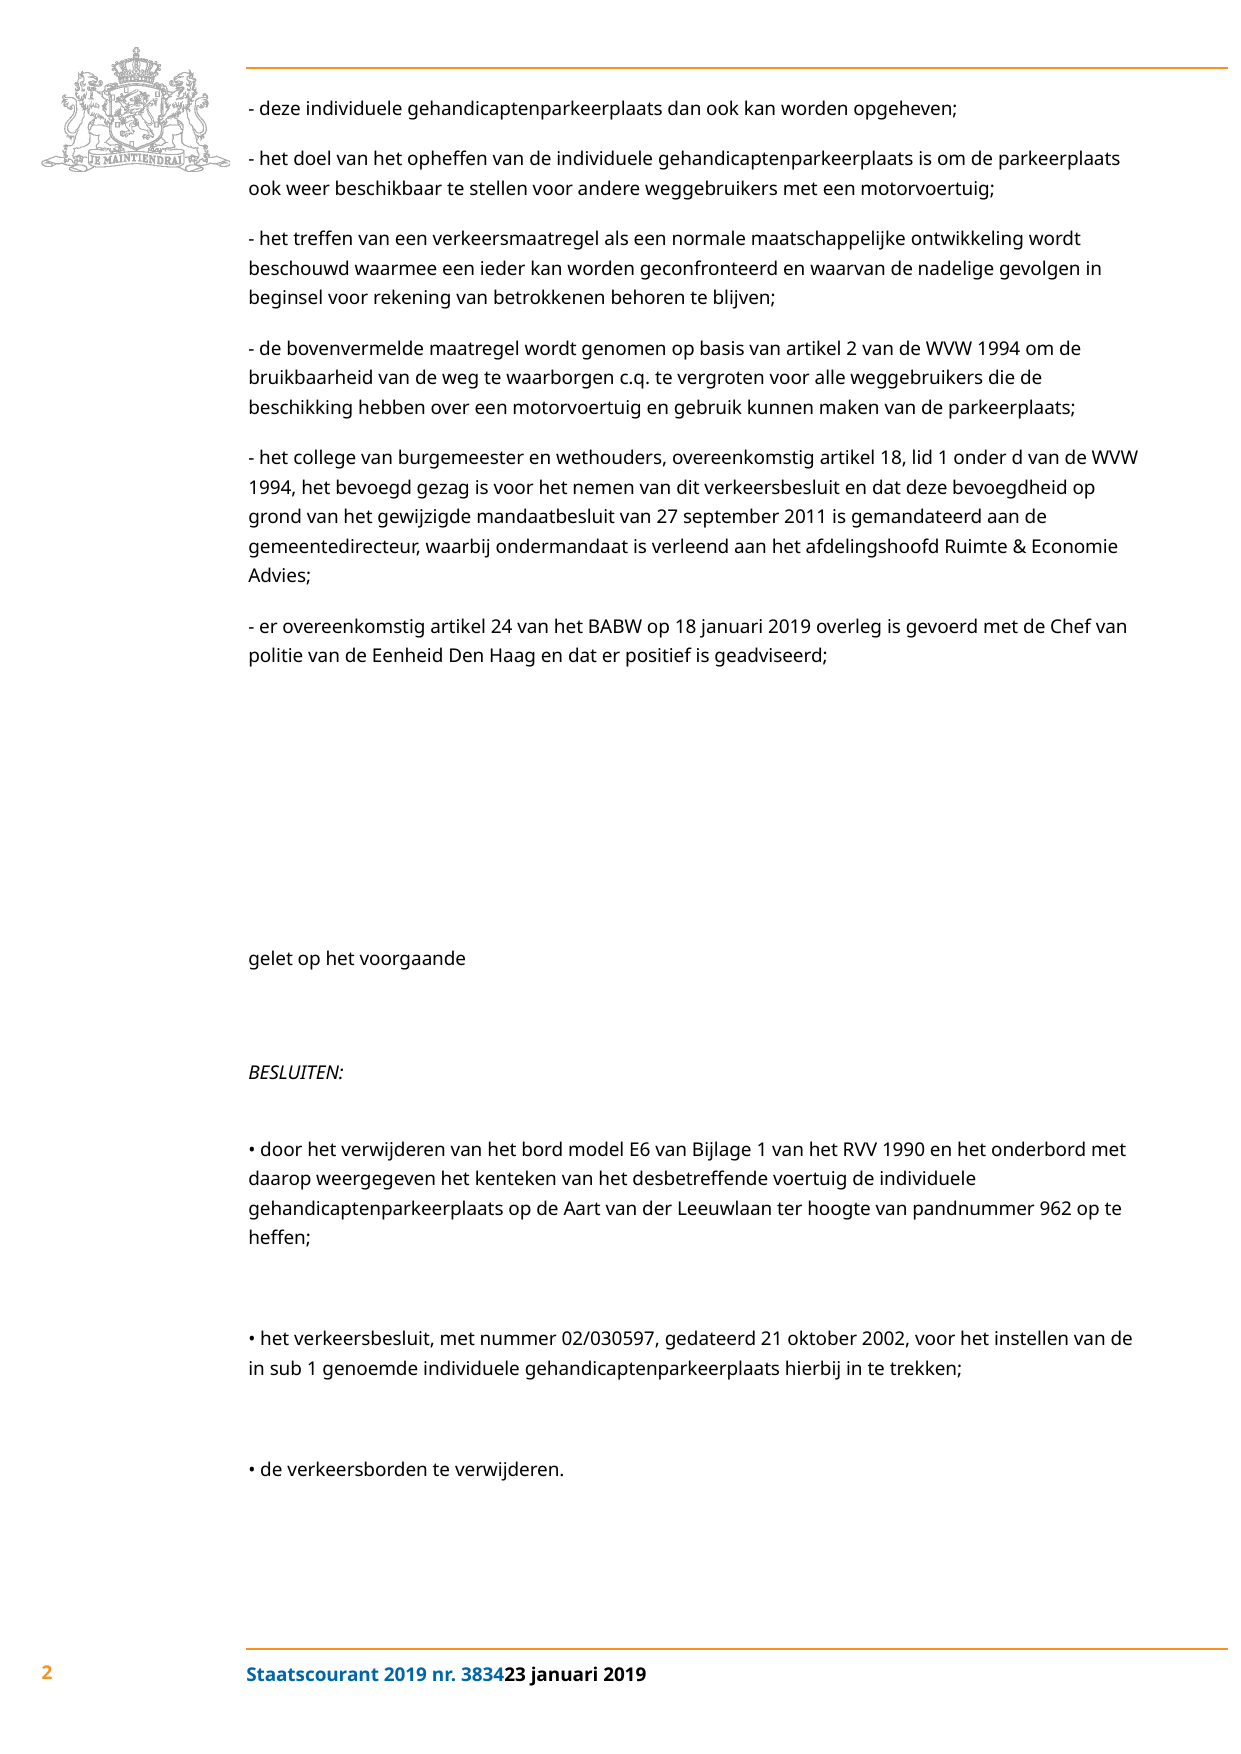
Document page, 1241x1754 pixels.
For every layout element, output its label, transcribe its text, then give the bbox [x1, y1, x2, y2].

text - deze individuele gehandicaptenparkeerplaats dan ook kan worden opgeheven; [248, 95, 1152, 121]
text • door het verwijderen van het bord model E6 van Bijlage 1 van het RVV 1990 en het onderbord met daarop weergegeven het kenteken van het desbetreffende voertuig de individuele gehandicaptenparkeerplaats op de Aart van der Leeuwlaan ter hoogte van pandnummer 962 op te heffen; [248, 1136, 1152, 1250]
text - het college van burgemeester en wethouders, overeenkomstig artikel 18, lid 1 onder d van de WVW 1994, het bevoegd gezag is voor het nemen van dit verkeersbesluit en dat deze bevoegdheid op grond van het gewijzigde mandaatbesluit van 27 september 2011 is gemandateerd aan de gemeentedirecteur, waarbij ondermandaat is verleend aan het afdelingshoofd Ruimte & Economie Advies; [248, 444, 1152, 588]
text - er overeenkomstig artikel 24 van het BABW op 18 januari 2019 overleg is gevoerd met de Chef van politie van de Eenheid Den Haag en dat er positief is geadviseerd; [248, 613, 1152, 668]
text - het treffen van een verkeersmaatregel als een normale maatschappelijke ontwikkeling wordt beschouwd waarmee een ieder kan worden geconfronteerd en waarvan de nadelige gevolgen in beginsel voor rekening van betrokkenen behoren te blijven; [248, 225, 1152, 310]
picture [41, 47, 231, 172]
text • het verkeersbesluit, met nummer 02/030597, gedateerd 21 oktober 2002, voor het instellen van de in sub 1 genoemde individuele gehandicaptenparkeerplaats hierbij in te trekken; [248, 1325, 1152, 1381]
text gelet op het voorgaande [248, 945, 1152, 971]
text BESLUITEN: [248, 1059, 1152, 1085]
text - het doel van het opheffen van de individuele gehandicaptenparkeerplaats is om de parkeerplaats ook weer beschikbaar te stellen voor andere weggebruikers met een motorvoertuig; [248, 145, 1152, 201]
text - de bovenvermelde maatregel wordt genomen op basis van artikel 2 van de WVW 1994 om de bruikbaarheid van de weg te waarborgen c.q. te vergroten voor alle weggebruikers die de beschikking hebben over een motorvoertuig en gebruik kunnen maken van de parkeerplaats; [248, 335, 1152, 420]
text • de verkeersborden te verwijderen. [248, 1456, 1152, 1481]
